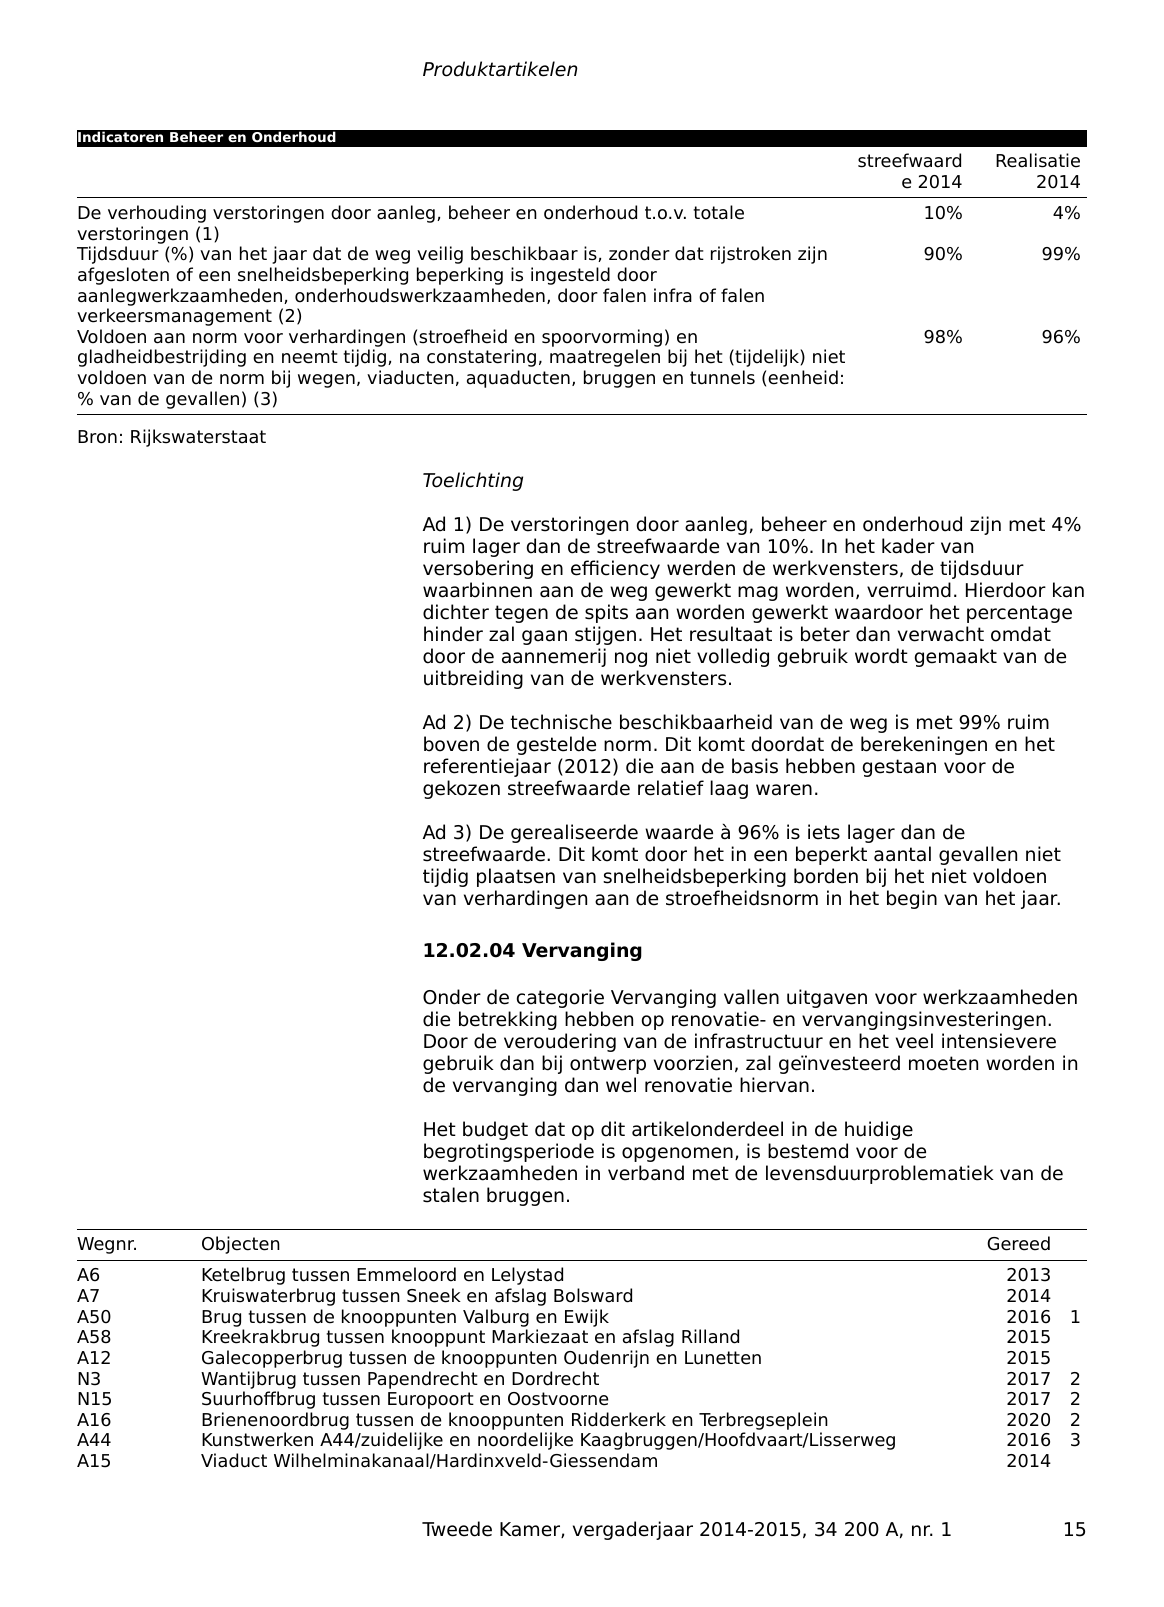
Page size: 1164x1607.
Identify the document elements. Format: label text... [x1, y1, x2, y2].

table_cell Suurhoffbrug tussen Europoort en Oostvoorne [195, 1389, 939, 1410]
table_cell 2020 [939, 1410, 1057, 1430]
table_cell A16 [77, 1410, 195, 1430]
table_cell Kruiswaterbrug tussen Sneek en afslag Bolsward [195, 1286, 939, 1307]
text Het budget dat op dit artikelonderdeel in de huidige begrotingsperiode is opgenomen, is bestemd voor de werkzaamheden in verband met de levensduurproblematiek van de stalen bruggen. [422, 1119, 1087, 1207]
table_cell 96% [969, 327, 1087, 414]
table_cell Galecopperbrug tussen de knooppunten Oudenrijn en Lunetten [195, 1348, 939, 1368]
text Ad 3) De gerealiseerde waarde à 96% is iets lager dan de streefwaarde. Dit komt door het in een beperkt aantal gevallen niet tijdig plaatsen van snelheidsbeperking borden bij het niet voldoen van verhardingen aan de stroefheidsnorm in het begin van het jaar. [422, 822, 1087, 910]
table_cell Kreekrakbrug tussen knooppunt Markiezaat en afslag Rilland [195, 1327, 939, 1348]
table_cell 10% [850, 198, 968, 244]
table_cell [77, 147, 850, 197]
table_cell A12 [77, 1348, 195, 1368]
table_cell 99% [969, 244, 1087, 327]
table_cell 2013 [939, 1261, 1057, 1286]
table_cell 2015 [939, 1348, 1057, 1368]
subtitle Toelichting [422, 469, 1087, 492]
table_cell 90% [850, 244, 968, 327]
table_cell 1 [1057, 1307, 1087, 1327]
table_cell A6 [77, 1261, 195, 1286]
text Onder de categorie Vervanging vallen uitgaven voor werkzaamheden die betrekking hebben op renovatie- en vervangingsinvesteringen. Door de veroudering van de infrastructuur en het veel intensievere gebruik dan bij ontwerp voorzien, zal geïnvesteerd moeten worden in de vervanging dan wel renovatie hiervan. [422, 987, 1087, 1097]
table_cell Viaduct Wilhelminakanaal/Hardinxveld-Giessendam [195, 1451, 939, 1472]
table_cell Kunstwerken A44/zuidelijke en noordelijke Kaagbruggen/Hoofdvaart/Lisserweg [195, 1430, 939, 1451]
table_cell [1057, 1286, 1087, 1307]
table_cell 98% [850, 327, 968, 414]
table_cell N15 [77, 1389, 195, 1410]
table_cell 4% [969, 198, 1087, 244]
table_cell Ketelbrug tussen Emmeloord en Lelystad [195, 1261, 939, 1286]
table_cell A50 [77, 1307, 195, 1327]
table_cell Voldoen aan norm voor verhardingen (stroefheid en spoorvorming) en gladheidbestrijding en neemt tijdig, na constatering, maatregelen bij het (tijdelijk) niet voldoen van de norm bij wegen, viaducten, aquaducten, bruggen en tunnels (eenheid: % van de gevallen) (3) [77, 327, 850, 414]
table_cell 2 [1057, 1410, 1087, 1430]
table_cell 2014 [939, 1451, 1057, 1472]
table_cell De verhouding verstoringen door aanleg, beheer en onderhoud t.o.v. totale verstoringen (1) [77, 198, 850, 244]
table_header Gereed [939, 1230, 1057, 1260]
table_cell A15 [77, 1451, 195, 1472]
table_header Objecten [195, 1230, 939, 1260]
table_cell Bron: Rijkswaterstaat [77, 415, 1087, 447]
table_cell [1057, 1261, 1087, 1286]
table_header Indicatoren Beheer en Onderhoud [77, 130, 1087, 146]
table_cell 2 [1057, 1369, 1087, 1389]
table_cell 2016 [939, 1430, 1057, 1451]
table_cell [1057, 1451, 1087, 1472]
table_cell 2015 [939, 1327, 1057, 1348]
table_cell [1057, 1327, 1087, 1348]
table_header Wegnr. [77, 1230, 195, 1260]
subtitle 12.02.04 Vervanging [422, 940, 1087, 962]
table_cell Brug tussen de knooppunten Valburg en Ewijk [195, 1307, 939, 1327]
table_cell streefwaarde 2014 [850, 147, 968, 197]
table_cell 2 [1057, 1389, 1087, 1410]
table_cell A44 [77, 1430, 195, 1451]
table_cell 2017 [939, 1369, 1057, 1389]
table_cell 2014 [939, 1286, 1057, 1307]
table_cell 2017 [939, 1389, 1057, 1410]
table_header [1057, 1230, 1087, 1260]
table_cell [1057, 1348, 1087, 1368]
table_cell A7 [77, 1286, 195, 1307]
text Ad 2) De technische beschikbaarheid van de weg is met 99% ruim boven de gestelde norm. Dit komt doordat de berekeningen en het referentiejaar (2012) die aan de basis hebben gestaan voor de gekozen streefwaarde relatief laag waren. [422, 712, 1087, 800]
table_cell 3 [1057, 1430, 1087, 1451]
table_cell Wantijbrug tussen Papendrecht en Dordrecht [195, 1369, 939, 1389]
text Ad 1) De verstoringen door aanleg, beheer en onderhoud zijn met 4% ruim lager dan de streefwaarde van 10%. In het kader van versobering en efficiency werden de werkvensters, de tijdsduur waarbinnen aan de weg gewerkt mag worden, verruimd. Hierdoor kan dichter tegen de spits aan worden gewerkt waardoor het percentage hinder zal gaan stijgen. Het resultaat is beter dan verwacht omdat door de aannemerij nog niet volledig gebruik wordt gemaakt van de uitbreiding van de werkvensters. [422, 514, 1087, 689]
table_cell Tijdsduur (%) van het jaar dat de weg veilig beschikbaar is, zonder dat rijstroken zijn afgesloten of een snelheidsbeperking beperking is ingesteld door aanlegwerkzaamheden, onderhoudswerkzaamheden, door falen infra of falen verkeersmanagement (2) [77, 244, 850, 327]
table_cell 2016 [939, 1307, 1057, 1327]
table_cell Realisatie 2014 [969, 147, 1087, 197]
table_cell Brienenoordbrug tussen de knooppunten Ridderkerk en Terbregseplein [195, 1410, 939, 1430]
table_cell N3 [77, 1369, 195, 1389]
table_cell A58 [77, 1327, 195, 1348]
